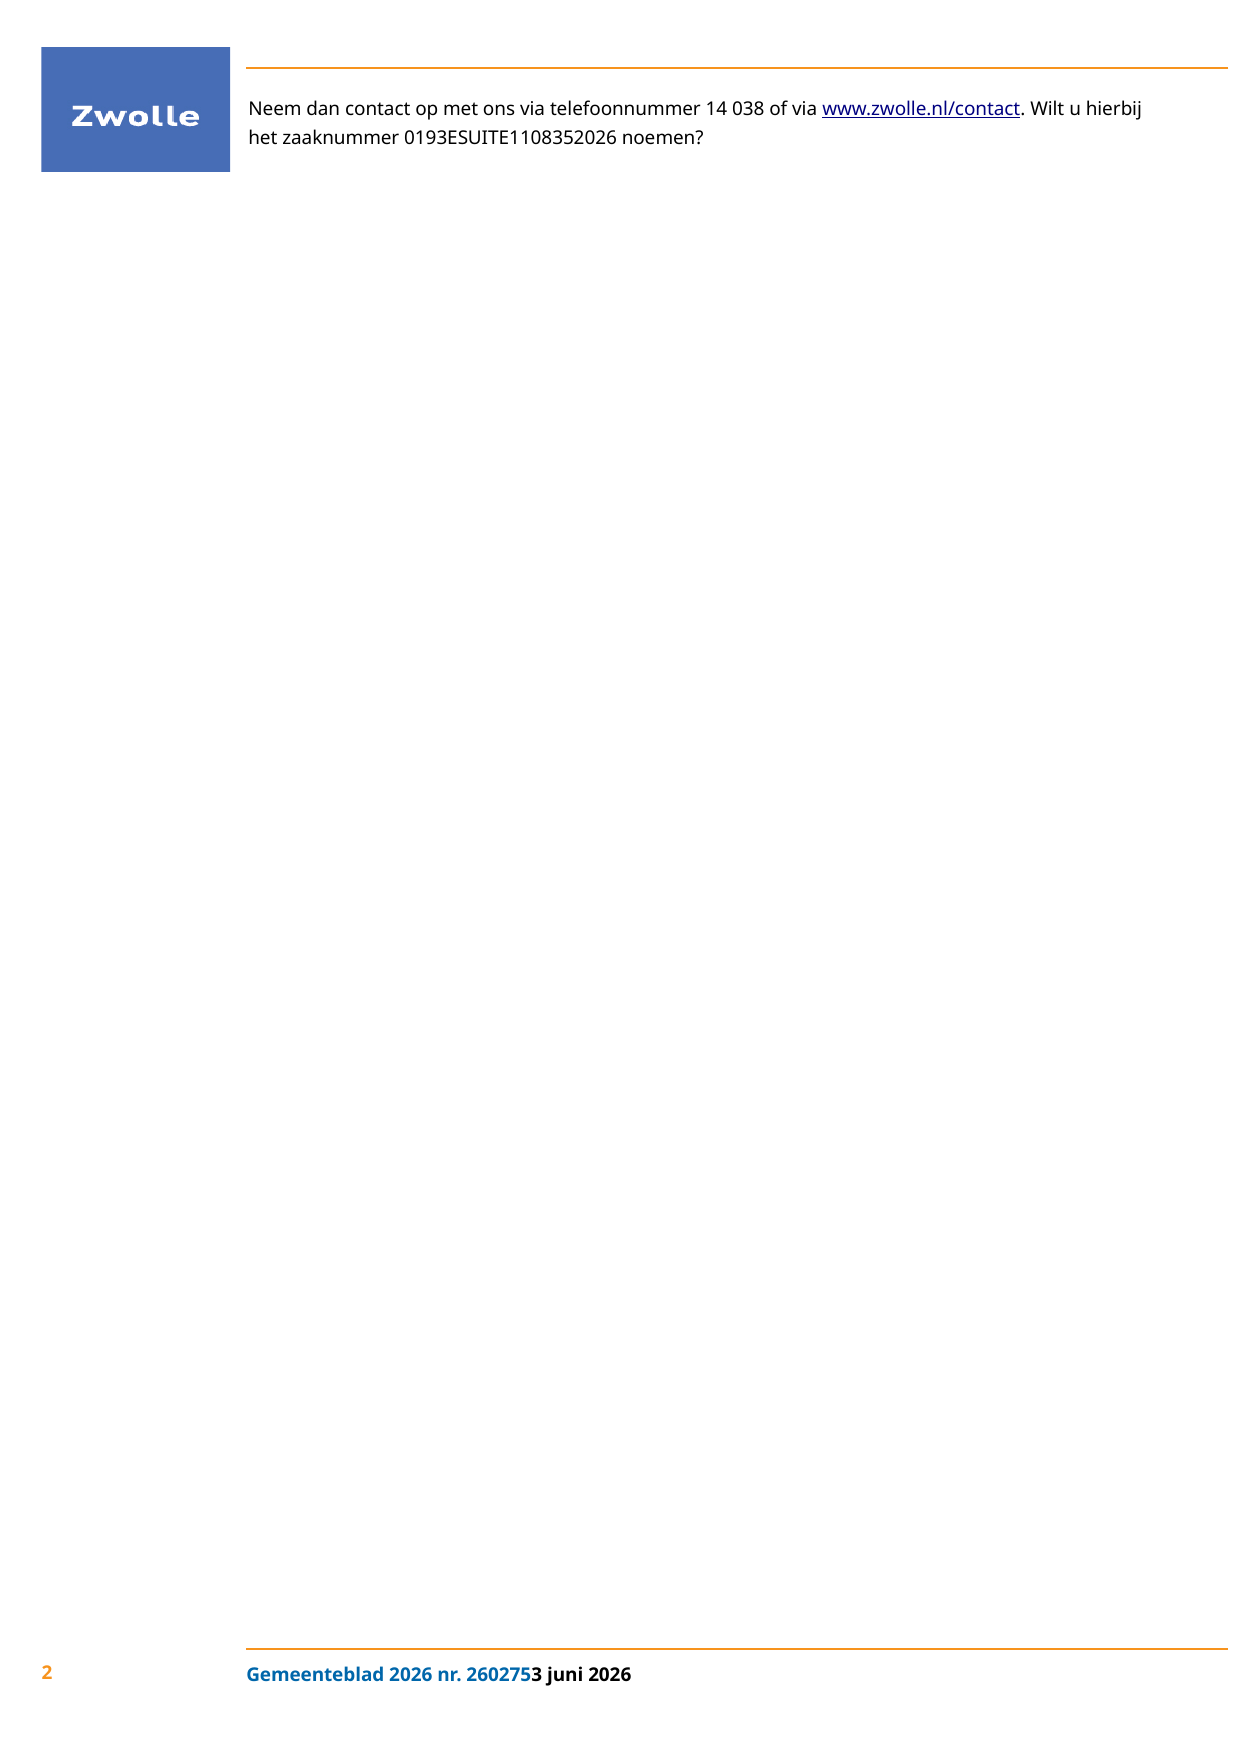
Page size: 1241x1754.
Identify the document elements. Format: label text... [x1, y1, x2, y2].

picture [41, 47, 231, 172]
text Neem dan contact op met ons via telefoonnummer 14 038 of via www.zwolle.nl/contact. Wilt u hierbij het zaaknummer 0193ESUITE1108352026 noemen? [248, 95, 1152, 150]
